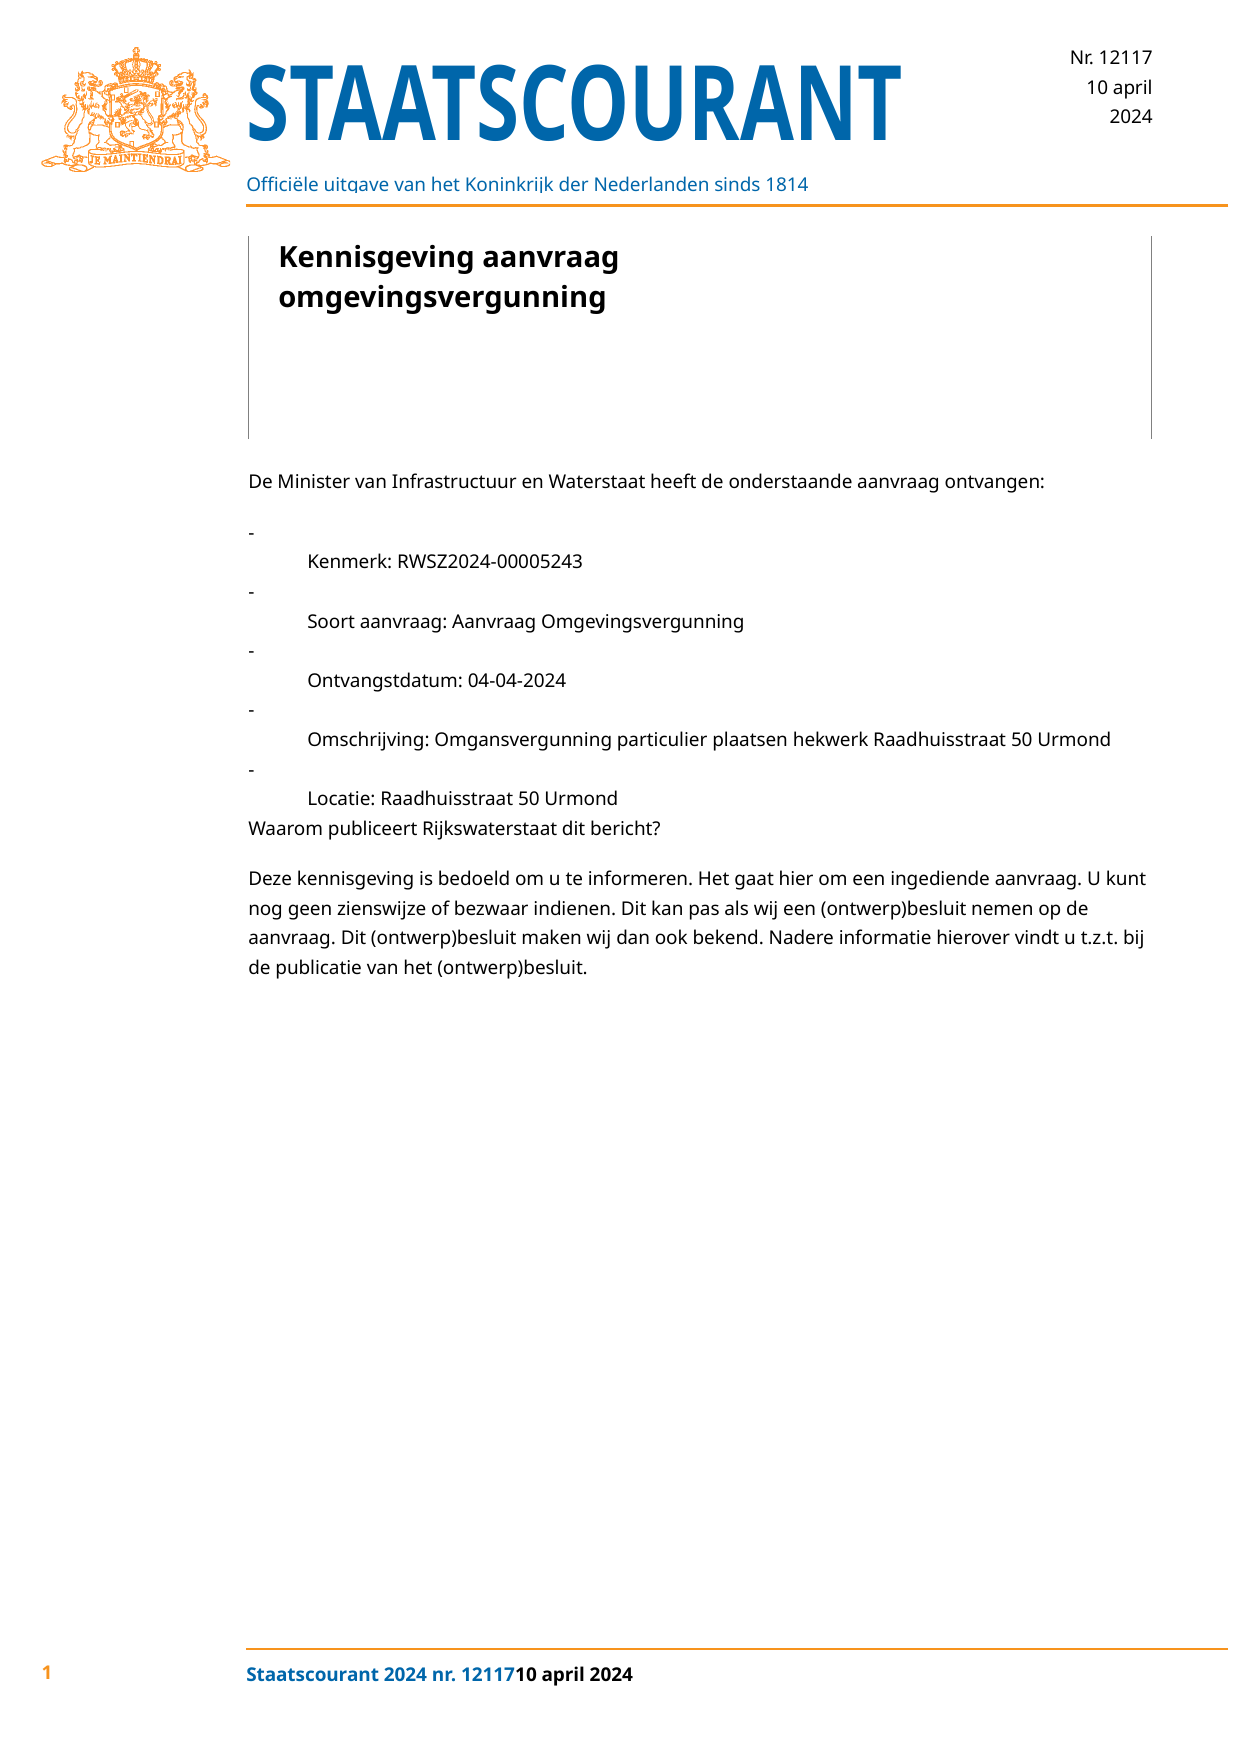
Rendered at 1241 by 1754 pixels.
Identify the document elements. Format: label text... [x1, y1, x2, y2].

list Ontvangstdatum: 04-04-2024 [248, 667, 1152, 693]
list Omschrijving: Omgansvergunning particulier plaatsen hekwerk Raadhuisstraat 50 Urmond [248, 726, 1152, 752]
text Deze kennisgeving is bedoeld om u te informeren. Het gaat hier om een ingediende aanvraag. U kunt nog geen zienswijze of bezwaar indienen. Dit kan pas als wij een (ontwerp)besluit nemen op de aanvraag. Dit (ontwerp)besluit maken wij dan ook bekend. Nadere informatie hierover vindt u t.z.t. bij de publicatie van het (ontwerp)besluit. [248, 865, 1152, 980]
picture [912, 236, 1090, 414]
table_header Kennisgeving aanvraag omgevingsvergunning [249, 236, 850, 439]
list Kenmerk: RWSZ2024-00005243 [248, 549, 1152, 574]
table_header [850, 236, 912, 413]
list Soort aanvraag: Aanvraag Omgevingsvergunning [248, 608, 1152, 633]
text Waarom publiceert Rijkswaterstaat dit bericht? [248, 815, 1152, 841]
picture [41, 47, 231, 172]
table_header [850, 414, 1151, 439]
table_header [1090, 236, 1151, 413]
text De Minister van Infrastructuur en Waterstaat heeft de onderstaande aanvraag ontvangen: [248, 469, 1152, 494]
list Locatie: Raadhuisstraat 50 Urmond [248, 785, 1152, 811]
